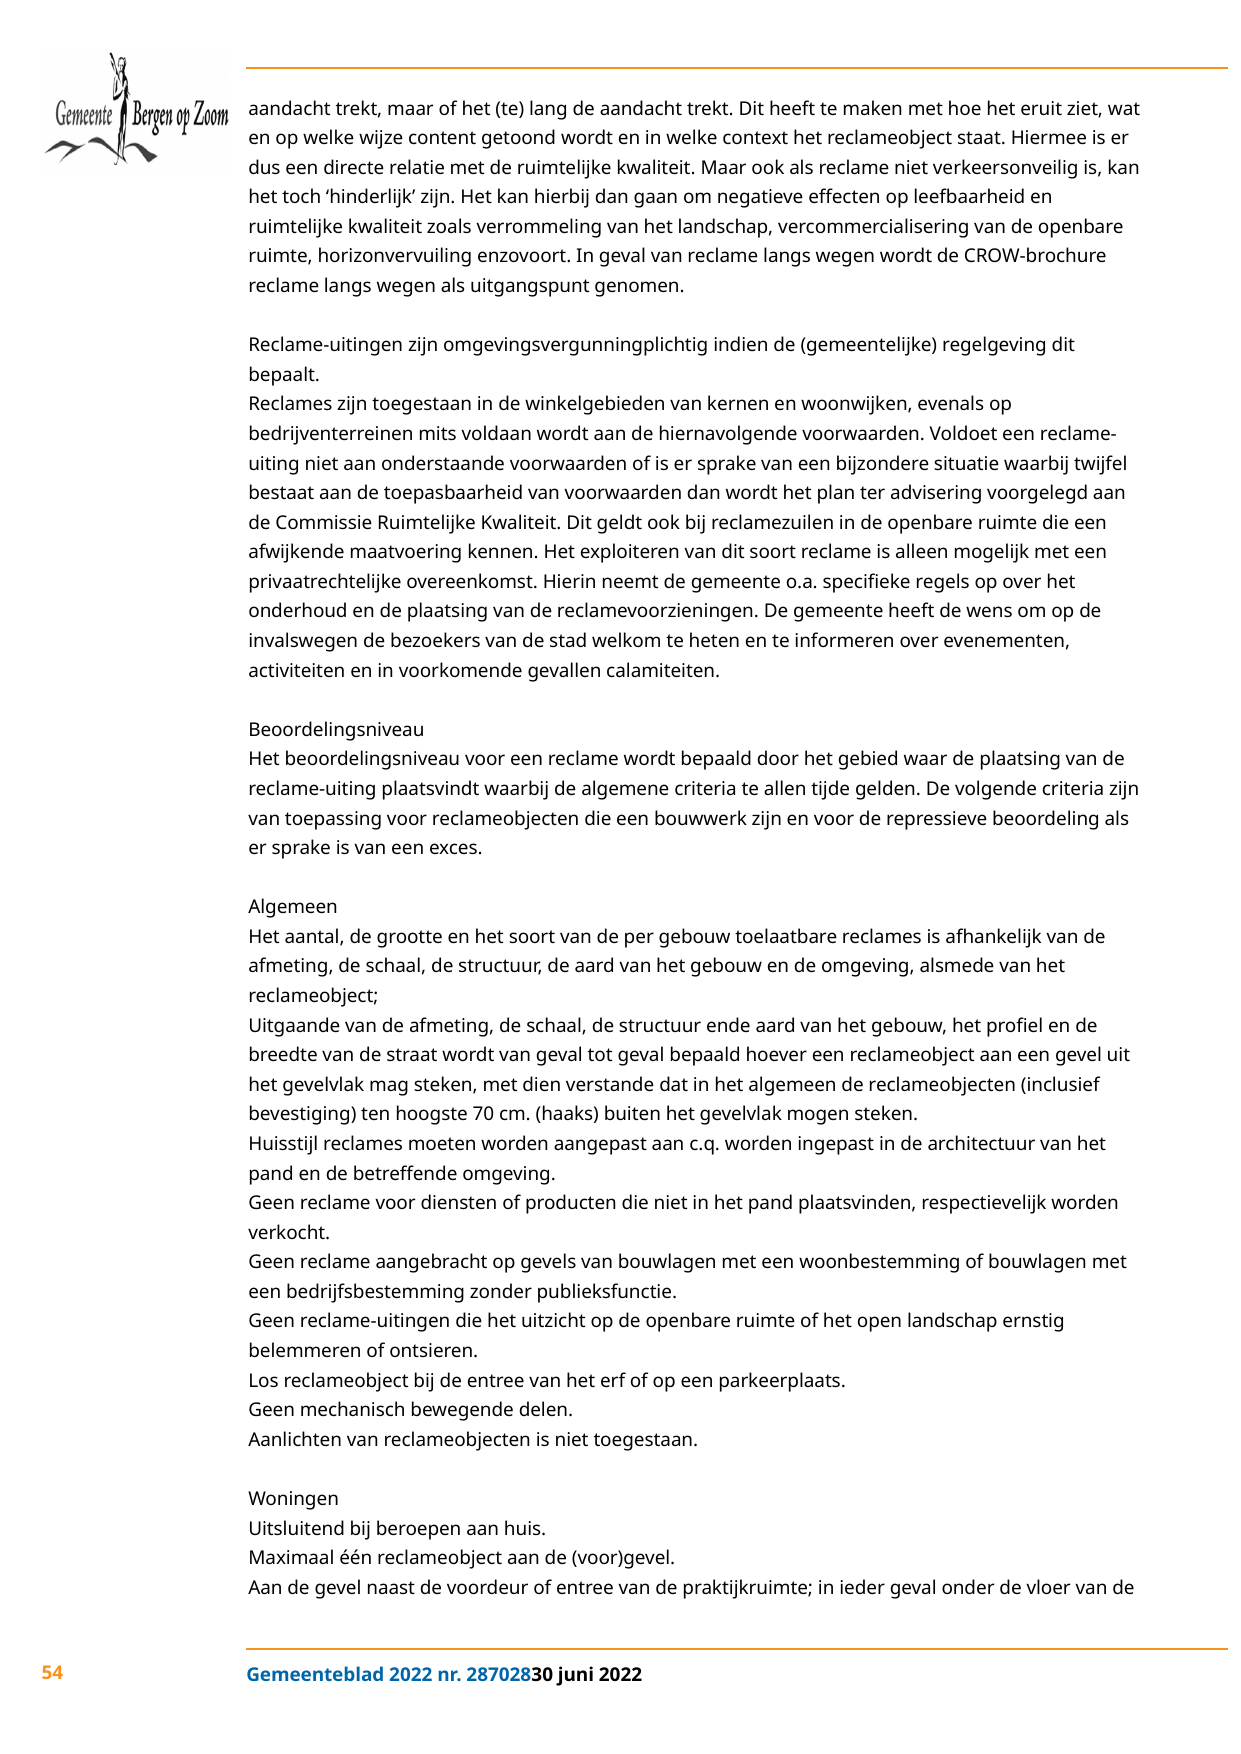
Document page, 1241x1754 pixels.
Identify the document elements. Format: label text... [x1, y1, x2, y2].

text Geen reclame-uitingen die het uitzicht op de openbare ruimte of het open landschap ernstig belemmeren of ontsieren. [248, 1308, 1152, 1363]
text Geen reclame aangebracht op gevels van bouwlagen met een woonbestemming of bouwlagen met een bedrijfsbestemming zonder publieksfunctie. [248, 1248, 1152, 1304]
text Reclames zijn toegestaan in de winkelgebieden van kernen en woonwijken, evenals op bedrijventerreinen mits voldaan wordt aan de hiernavolgende voorwaarden. Voldoet een reclame-uiting niet aan onderstaande voorwaarden of is er sprake van een bijzondere situatie waarbij twijfel bestaat aan de toepasbaarheid van voorwaarden dan wordt het plan ter advisering voorgelegd aan de Commissie Ruimtelijke Kwaliteit. Dit geldt ook bij reclamezuilen in de openbare ruimte die een afwijkende maatvoering kennen. Het exploiteren van dit soort reclame is alleen mogelijk met een privaatrechtelijke overeenkomst. Hierin neemt de gemeente o.a. specifieke regels op over het onderhoud en de plaatsing van de reclamevoorzieningen. De gemeente heeft de wens om op de invalswegen de bezoekers van de stad welkom te heten en te informeren over evenementen, activiteiten en in voorkomende gevallen calamiteiten. [248, 391, 1152, 683]
text Aan de gevel naast de voordeur of entree van de praktijkruimte; in ieder geval onder de vloer van de [248, 1574, 1152, 1600]
text Reclame-uitingen zijn omgevingsvergunningplichtig indien de (gemeentelijke) regelgeving dit bepaalt. [248, 331, 1152, 387]
text Maximaal één reclameobject aan de (voor)gevel. [248, 1544, 1152, 1570]
text Geen mechanisch bewegende delen. [248, 1396, 1152, 1422]
text Het beoordelingsniveau voor een reclame wordt bepaald door het gebied waar de plaatsing van de reclame-uiting plaatsvindt waarbij de algemene criteria te allen tijde gelden. De volgende criteria zijn van toepassing voor reclameobjecten die een bouwwerk zijn en voor de repressieve beoordeling als er sprake is van een exces. [248, 746, 1152, 860]
text Algemeen [248, 893, 1152, 919]
text Uitsluitend bij beroepen aan huis. [248, 1515, 1152, 1541]
text Uitgaande van de afmeting, de schaal, de structuur ende aard van het gebouw, het profiel en de breedte van de straat wordt van geval tot geval bepaald hoever een reclameobject aan een gevel uit het gevelvlak mag steken, met dien verstande dat in het algemeen de reclameobjecten (inclusief bevestiging) ten hoogste 70 cm. (haaks) buiten het gevelvlak mogen steken. [248, 1012, 1152, 1126]
text Huisstijl reclames moeten worden aangepast aan c.q. worden ingepast in de architectuur van het pand en de betreffende omgeving. [248, 1130, 1152, 1186]
text Los reclameobject bij de entree van het erf of op een parkeerplaats. [248, 1367, 1152, 1393]
text aandacht trekt, maar of het (te) lang de aandacht trekt. Dit heeft te maken met hoe het eruit ziet, wat en op welke wijze content getoond wordt en in welke context het reclameobject staat. Hiermee is er dus een directe relatie met de ruimtelijke kwaliteit. Maar ook als reclame niet verkeersonveilig is, kan het toch ‘hinderlijk’ zijn. Het kan hierbij dan gaan om negatieve effecten op leefbaarheid en ruimtelijke kwaliteit zoals verrommeling van het landschap, vercommercialisering van de openbare ruimte, horizonvervuiling enzovoort. In geval van reclame langs wegen wordt de CROW-brochure reclame langs wegen als uitgangspunt genomen. [248, 95, 1152, 298]
text Beoordelingsniveau [248, 716, 1152, 742]
picture [41, 47, 231, 172]
text Geen reclame voor diensten of producten die niet in het pand plaatsvinden, respectievelijk worden verkocht. [248, 1189, 1152, 1245]
text Aanlichten van reclameobjecten is niet toegestaan. [248, 1426, 1152, 1452]
text Woningen [248, 1485, 1152, 1511]
text Het aantal, de grootte en het soort van de per gebouw toelaatbare reclames is afhankelijk van de afmeting, de schaal, de structuur, de aard van het gebouw en de omgeving, alsmede van het reclameobject; [248, 923, 1152, 1008]
